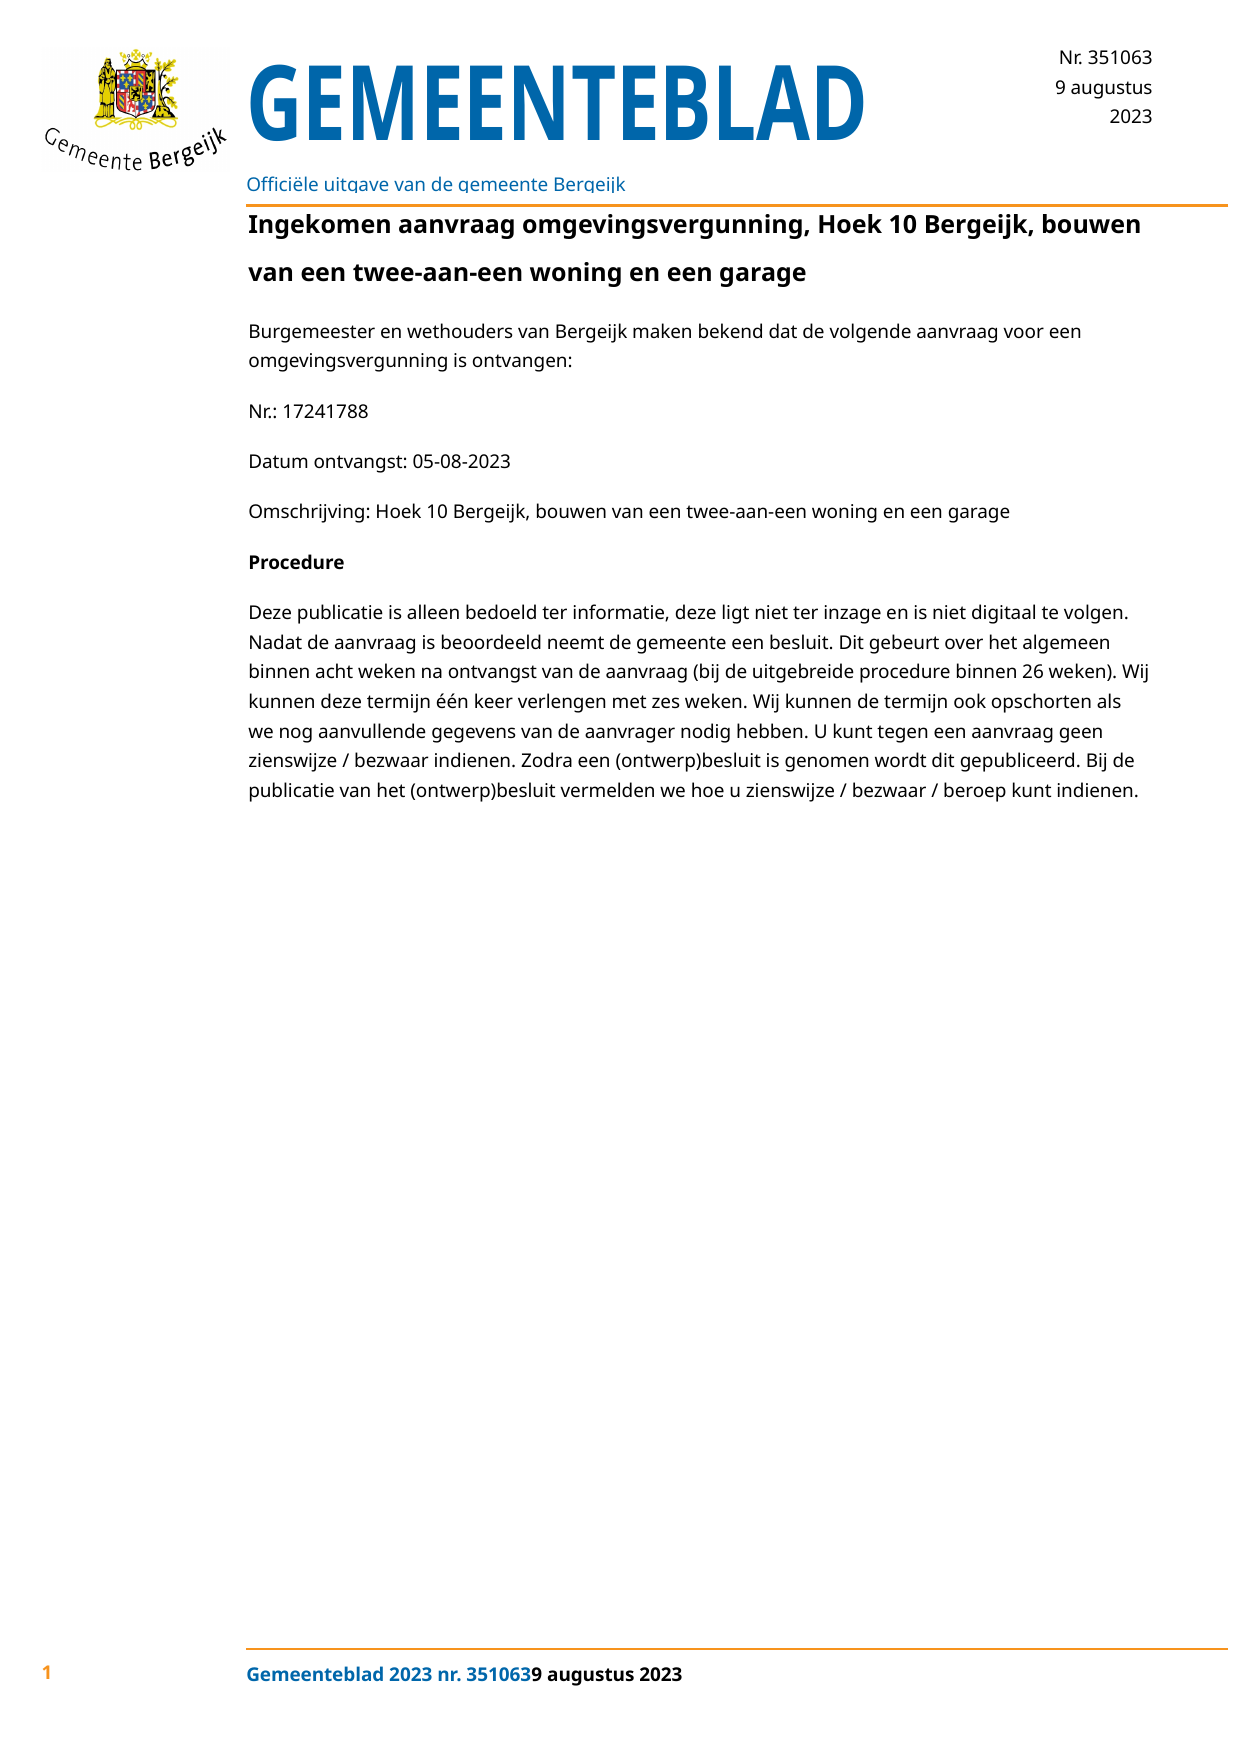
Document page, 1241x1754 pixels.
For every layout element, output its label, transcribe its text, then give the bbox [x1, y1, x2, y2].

text Omschrijving: Hoek 10 Bergeijk, bouwen van een twee-aan-een woning en een garage [248, 499, 1152, 524]
text Ingekomen aanvraag omgevingsvergunning, Hoek 10 Bergeijk, bouwen van een twee-aan-een woning en een garage [248, 207, 1152, 288]
text Deze publicatie is alleen bedoeld ter informatie, deze ligt niet ter inzage en is niet digitaal te volgen. Nadat de aanvraag is beoordeeld neemt de gemeente een besluit. Dit gebeurt over het algemeen binnen acht weken na ontvangst van de aanvraag (bij de uitgebreide procedure binnen 26 weken). Wij kunnen deze termijn één keer verlengen met zes weken. Wij kunnen de termijn ook opschorten als we nog aanvullende gegevens van de aanvrager nodig hebben. U kunt tegen een aanvraag geen zienswijze / bezwaar indienen. Zodra een (ontwerp)besluit is genomen wordt dit gepubliceerd. Bij de publicatie van het (ontwerp)besluit vermelden we hoe u zienswijze / bezwaar / beroep kunt indienen. [248, 599, 1152, 803]
picture [41, 47, 231, 172]
text Procedure [248, 549, 1152, 575]
text Nr.: 17241788 [248, 398, 1152, 424]
text Burgemeester en wethouders van Bergeijk maken bekend dat de volgende aanvraag voor een omgevingsvergunning is ontvangen: [248, 318, 1152, 373]
text Datum ontvangst: 05-08-2023 [248, 448, 1152, 474]
